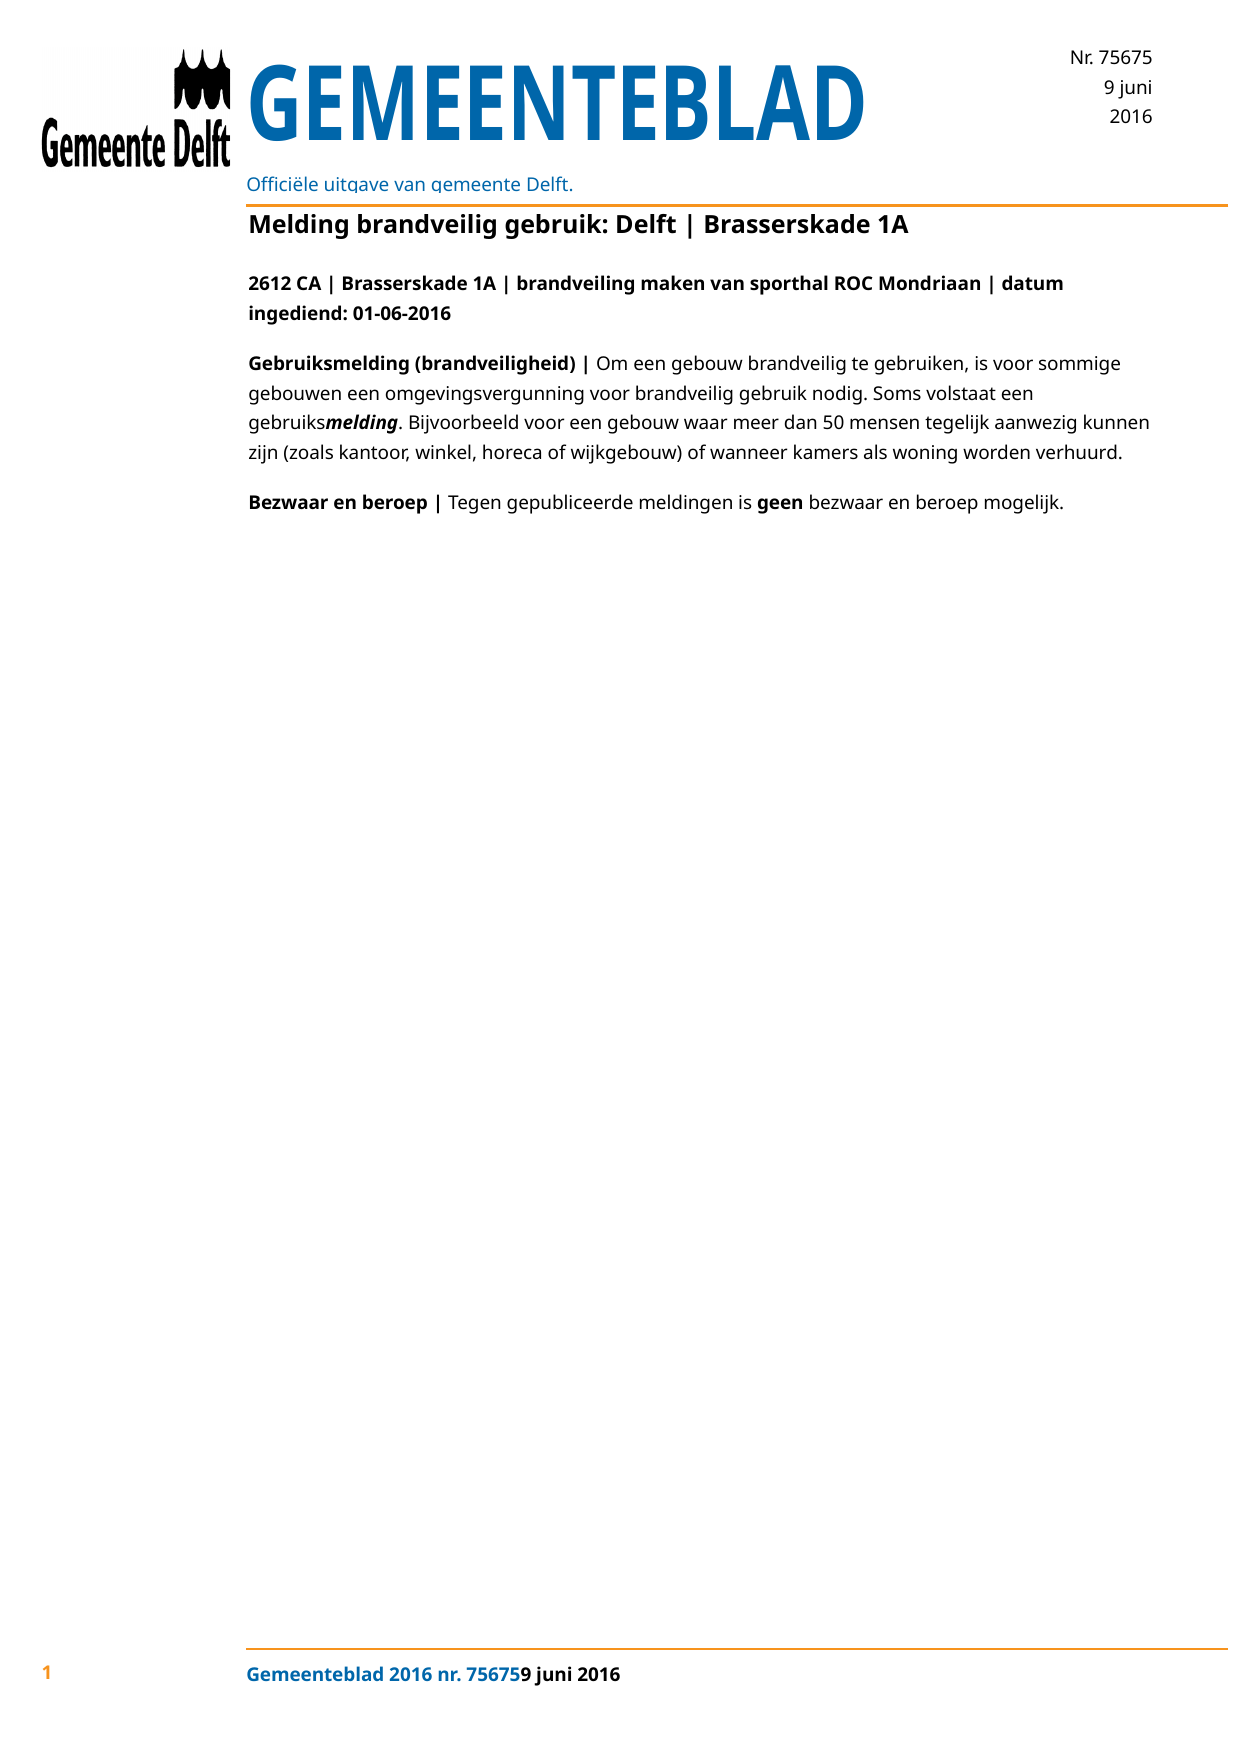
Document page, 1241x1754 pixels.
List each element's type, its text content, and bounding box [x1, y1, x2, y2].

text 2612 CA | Brasserskade 1A | brandveiling maken van sporthal ROC Mondriaan | datum ingediend: 01-06-2016 [248, 270, 1152, 326]
picture [41, 47, 231, 172]
text Melding brandveilig gebruik: Delft | Brasserskade 1A [248, 207, 1152, 241]
text Bezwaar en beroep | Tegen gepubliceerde meldingen is geen bezwaar en beroep mogelijk. [248, 489, 1152, 515]
text Gebruiksmelding (brandveiligheid) | Om een gebouw brandveilig te gebruiken, is voor sommige gebouwen een omgevingsvergunning voor brandveilig gebruik nodig. Soms volstaat een gebruiksmelding. Bijvoorbeeld voor een gebouw waar meer dan 50 mensen tegelijk aanwezig kunnen zijn (zoals kantoor, winkel, horeca of wijkgebouw) of wanneer kamers als woning worden verhuurd. [248, 350, 1152, 465]
